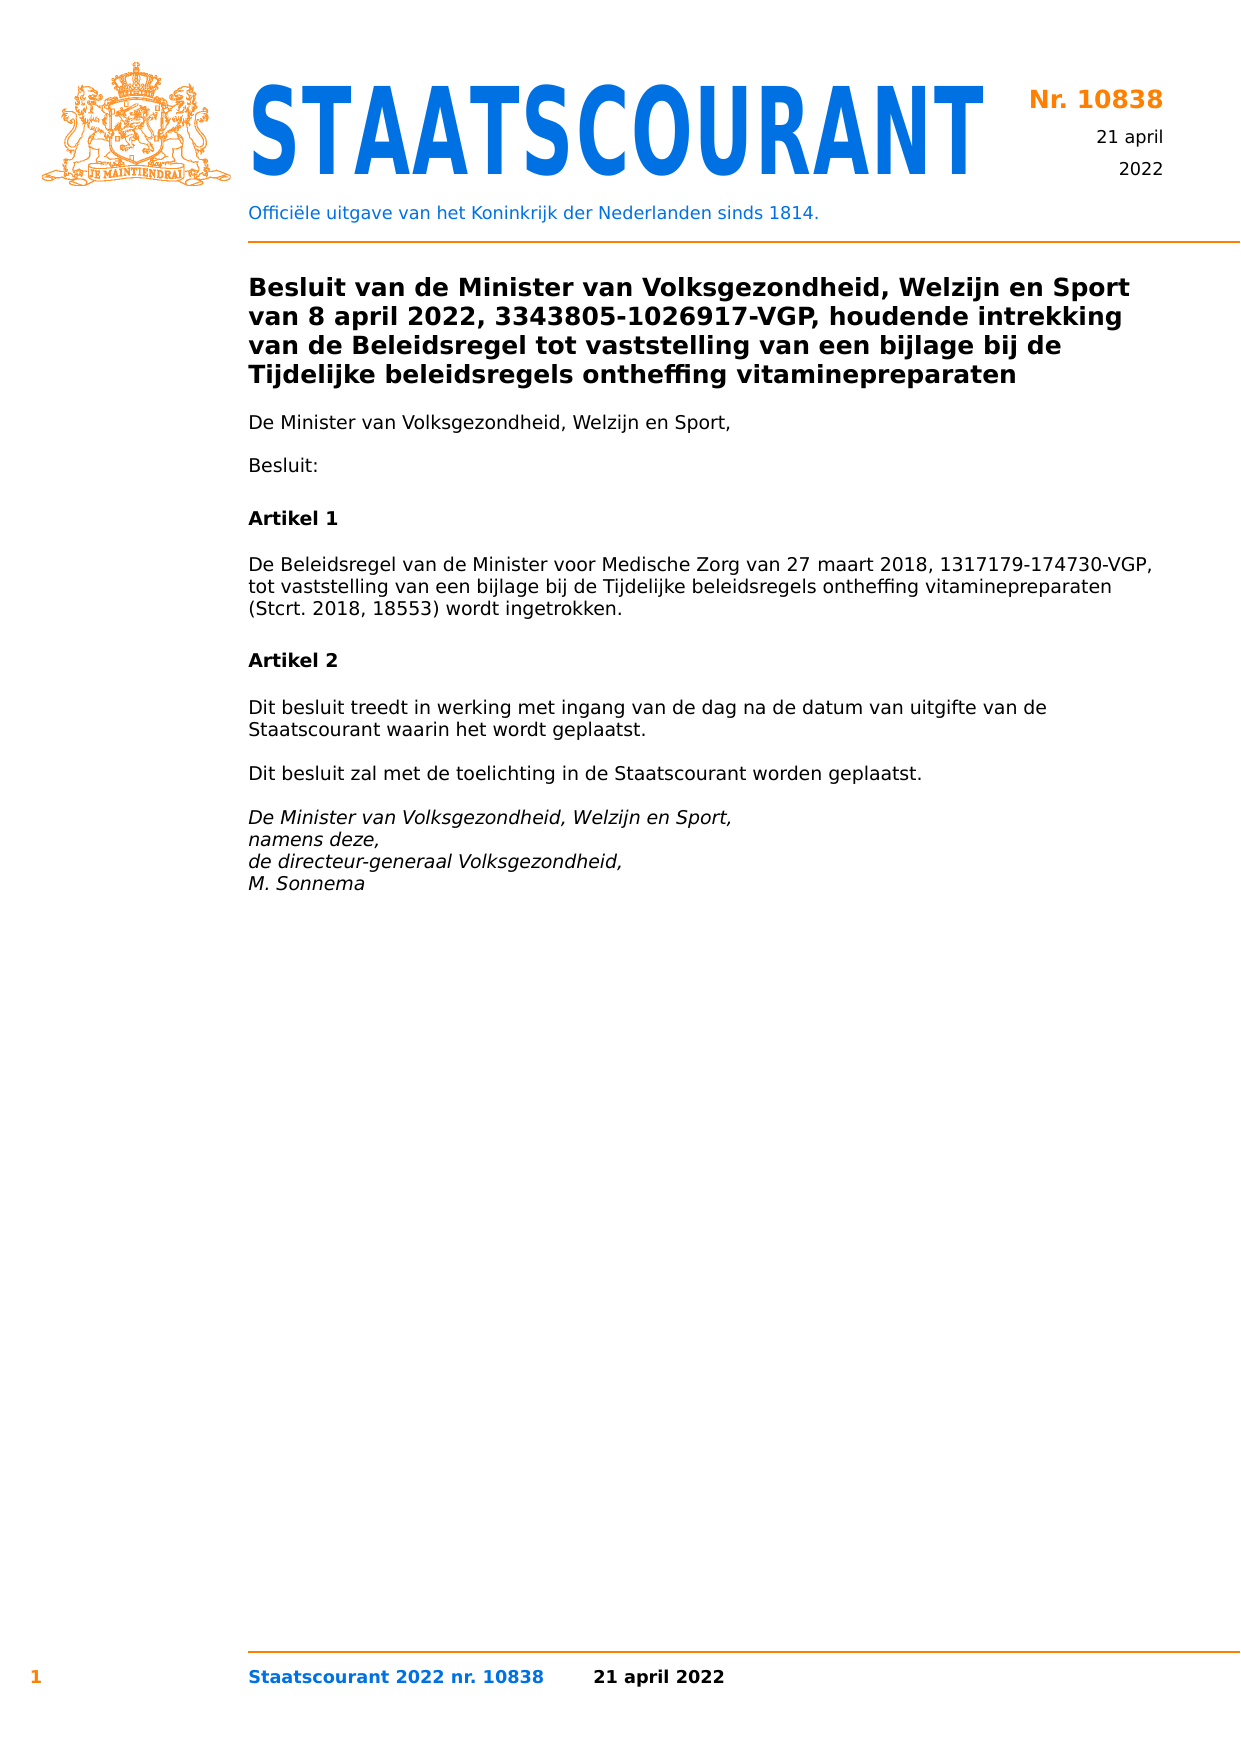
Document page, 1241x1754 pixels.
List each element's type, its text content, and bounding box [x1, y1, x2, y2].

table_header [25, 62, 248, 241]
text Dit besluit treedt in werking met ingang van de dag na de datum van uitgifte van de Staatscourant waarin het wordt geplaatst. [248, 697, 1163, 741]
table_header Nr. 10838 [998, 62, 1240, 121]
text De Beleidsregel van de Minister voor Medische Zorg van 27 maart 2018, 1317179-174730-VGP, tot vaststelling van een bijlage bij de Tijdelijke beleidsregels ontheffing vitaminepreparaten (Stcrt. 2018, 18553) wordt ingetrokken. [248, 554, 1163, 620]
picture [41, 62, 231, 186]
text Dit besluit zal met de toelichting in de Staatscourant worden geplaatst. [248, 763, 1163, 785]
subtitle Artikel 1 [248, 507, 1163, 529]
table_cell 21 april [998, 121, 1240, 153]
table_cell Officiële uitgave van het Koninkrijk der Nederlanden sinds 1814. [248, 203, 1240, 241]
text De Minister van Volksgezondheid, Welzijn en Sport, namens deze, de directeur-generaal Volksgezondheid, M. Sonnema [248, 807, 1163, 895]
text Besluit: [248, 455, 1163, 477]
text De Minister van Volksgezondheid, Welzijn en Sport, [248, 412, 1163, 433]
subtitle Besluit van de Minister van Volksgezondheid, Welzijn en Sport van 8 april 2022, 3343805-1026917-VGP, houdende intrekking van de Beleidsregel tot vaststelling van een bijlage bij de Tijdelijke beleidsregels ontheffing vitaminepreparaten [248, 273, 1163, 390]
table_header STAATSCOURANT [248, 62, 998, 203]
table_cell 2022 [998, 153, 1240, 203]
subtitle Artikel 2 [248, 650, 1163, 672]
